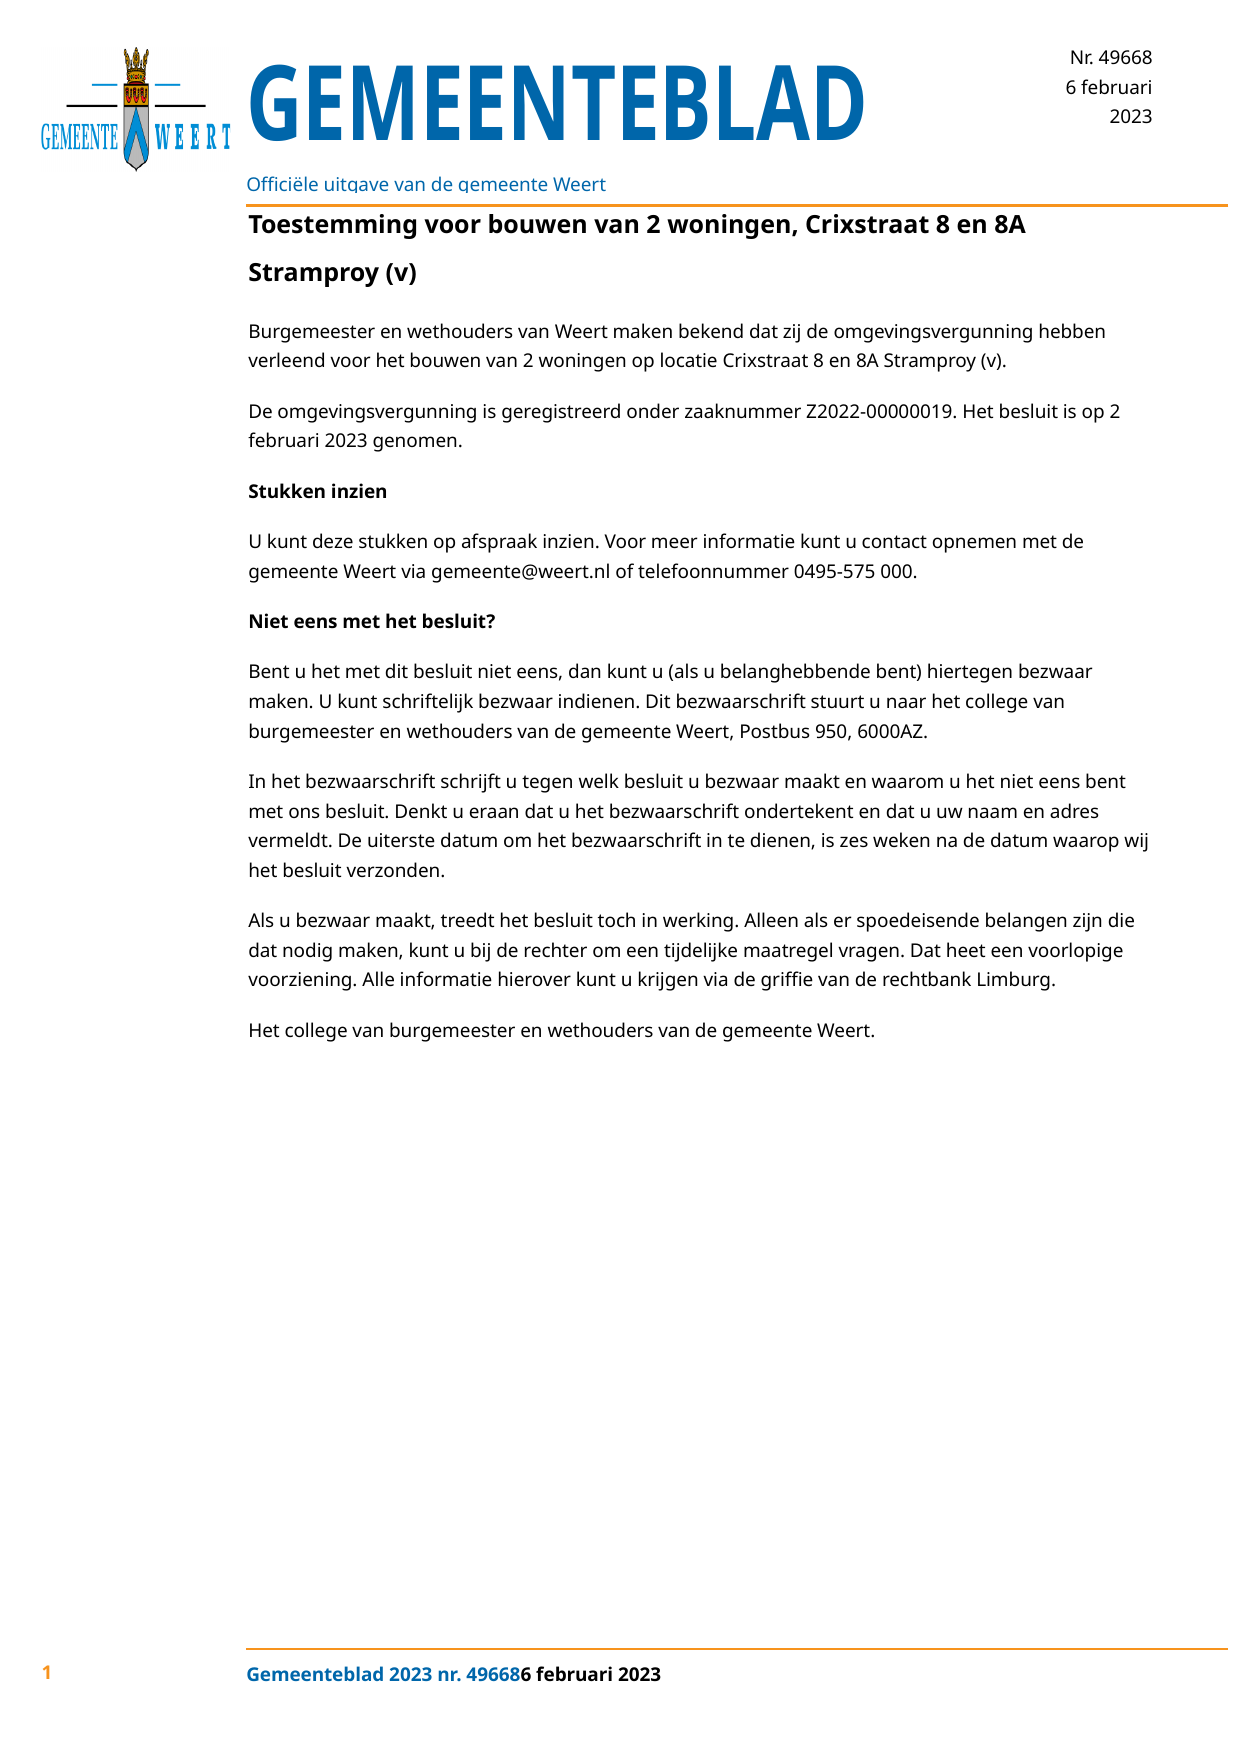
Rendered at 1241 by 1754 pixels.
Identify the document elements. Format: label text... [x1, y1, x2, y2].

picture [41, 47, 231, 172]
text Bent u het met dit besluit niet eens, dan kunt u (als u belanghebbende bent) hiertegen bezwaar maken. U kunt schriftelijk bezwaar indienen. Dit bezwaarschrift stuurt u naar het college van burgemeester en wethouders van de gemeente Weert, Postbus 950, 6000AZ. [248, 659, 1152, 744]
text Als u bezwaar maakt, treedt het besluit toch in werking. Alleen als er spoedeisende belangen zijn die dat nodig maken, kunt u bij de rechter om een tijdelijke maatregel vragen. Dat heet een voorlopige voorziening. Alle informatie hierover kunt u krijgen via de griffie van de rechtbank Limburg. [248, 907, 1152, 992]
text Niet eens met het besluit? [248, 608, 1152, 634]
text De omgevingsvergunning is geregistreerd onder zaaknummer Z2022-00000019. Het besluit is op 2 februari 2023 genomen. [248, 398, 1152, 453]
text Het college van burgemeester en wethouders van de gemeente Weert. [248, 1017, 1152, 1043]
text Burgemeester en wethouders van Weert maken bekend dat zij de omgevingsvergunning hebben verleend voor het bouwen van 2 woningen op locatie Crixstraat 8 en 8A Stramproy (v). [248, 318, 1152, 373]
text Toestemming voor bouwen van 2 woningen, Crixstraat 8 en 8A Stramproy (v) [248, 207, 1152, 288]
text U kunt deze stukken op afspraak inzien. Voor meer informatie kunt u contact opnemen met de gemeente Weert via gemeente@weert.nl of telefoonnummer 0495-575 000. [248, 528, 1152, 584]
text In het bezwaarschrift schrijft u tegen welk besluit u bezwaar maakt en waarom u het niet eens bent met ons besluit. Denkt u eraan dat u het bezwaarschrift ondertekent en dat u uw naam en adres vermeldt. De uiterste datum om het bezwaarschrift in te dienen, is zes weken na de datum waarop wij het besluit verzonden. [248, 768, 1152, 883]
text Stukken inzien [248, 478, 1152, 504]
